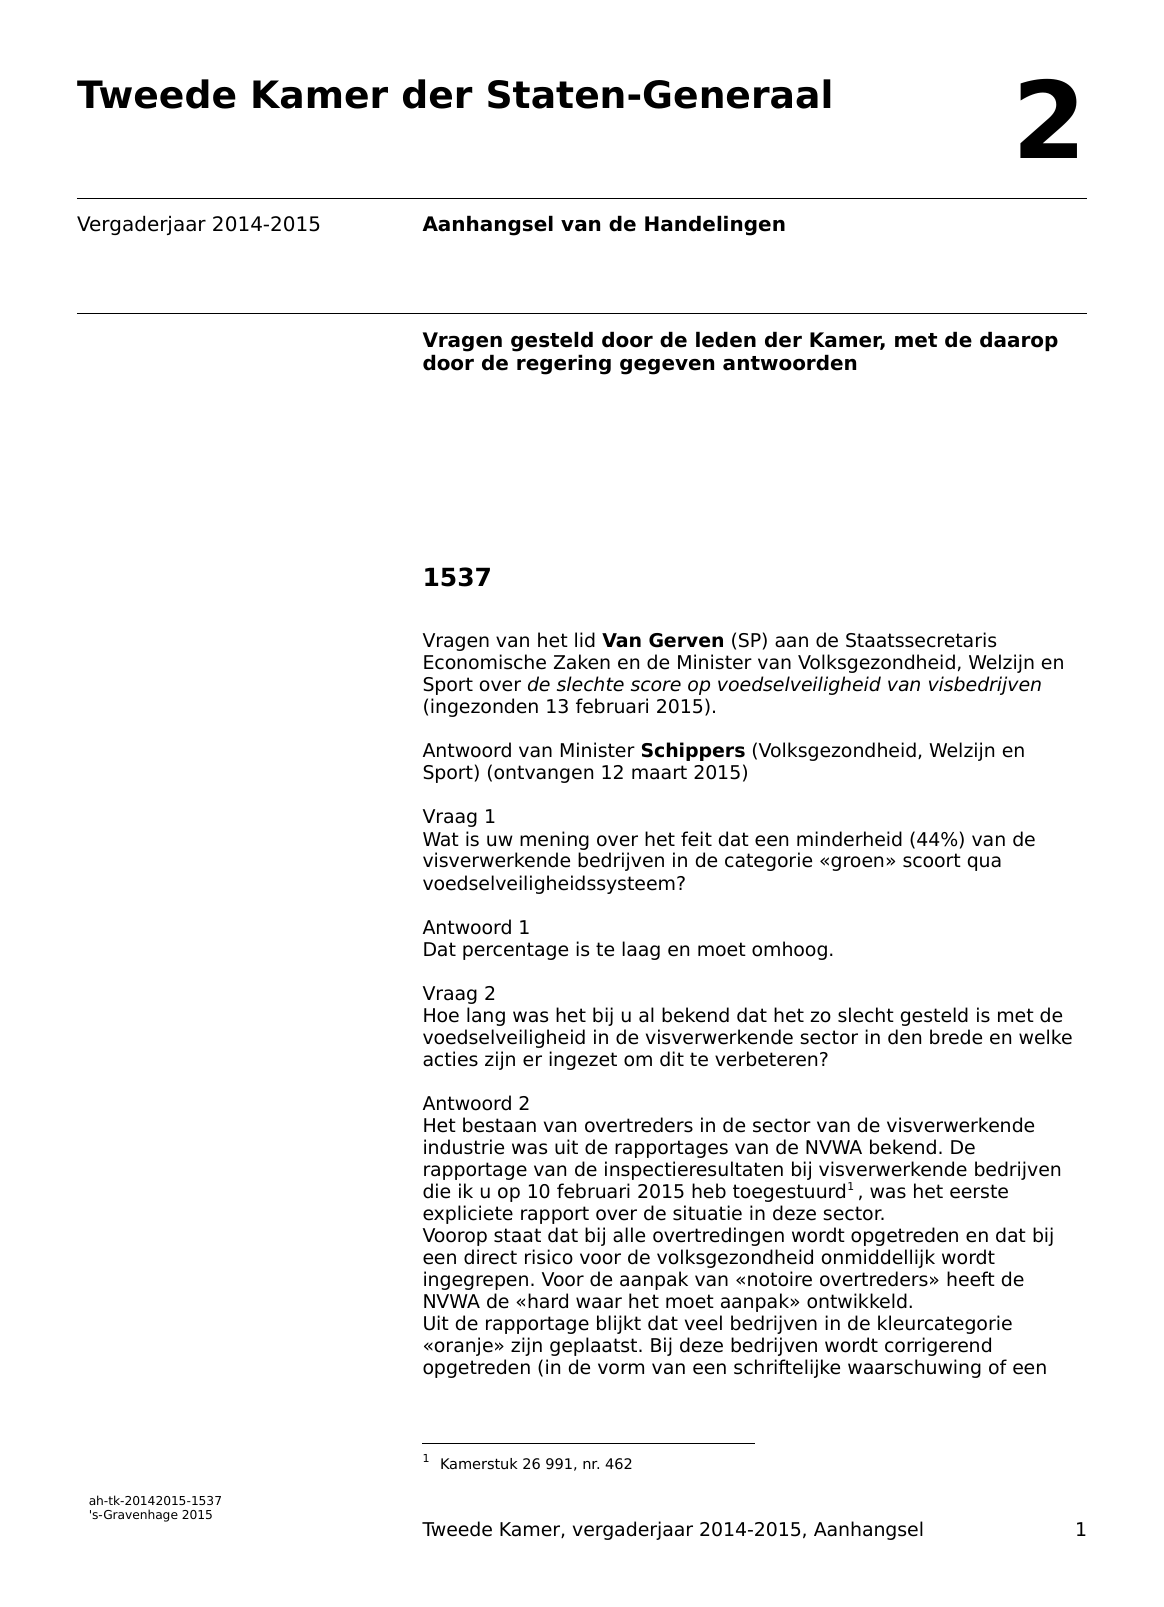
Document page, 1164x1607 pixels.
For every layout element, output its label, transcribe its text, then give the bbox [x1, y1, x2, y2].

text Antwoord 2 [422, 1093, 1087, 1115]
text ah-tk-20142015-1537 [88, 1494, 323, 1508]
table_header Tweede Kamer der Staten-Generaal [77, 59, 886, 198]
text Dat percentage is te laag en moet omhoog. [422, 938, 1087, 961]
text Vraag 2 [422, 983, 1087, 1005]
text Voorop staat dat bij alle overtredingen wordt opgetreden en dat bij een direct risico voor de volksgezondheid onmiddellijk wordt ingegrepen. Voor de aanpak van «notoire overtreders» heeft de NVWA de «hard waar het moet aanpak» ontwikkeld. [422, 1225, 1087, 1313]
text Uit de rapportage blijkt dat veel bedrijven in de kleurcategorie «oranje» zijn geplaatst. Bij deze bedrijven wordt corrigerend opgetreden (in de vorm van een schriftelijke waarschuwing of een [422, 1313, 1087, 1378]
table_cell Vergaderjaar 2014-2015 [77, 199, 422, 313]
text 's-Gravenhage 2015 [88, 1508, 323, 1522]
text Antwoord van Minister Schippers (Volksgezondheid, Welzijn en Sport) (ontvangen 12 maart 2015) [422, 740, 1087, 784]
text Antwoord 1 [422, 917, 1087, 938]
text Hoe lang was het bij u al bekend dat het zo slecht gesteld is met de voedselveiligheid in de visverwerkende sector in den brede en welke acties zijn er ingezet om dit te verbeteren? [422, 1005, 1087, 1071]
text Vragen van het lid Van Gerven (SP) aan de Staatssecretaris Economische Zaken en de Minister van Volksgezondheid, Welzijn en Sport over de slechte score op voedselveiligheid van visbedrijven (ingezonden 13 februari 2015). [422, 630, 1087, 718]
table_cell [77, 314, 422, 375]
table_cell Vragen gesteld door de leden der Kamer, met de daarop door de regering gegeven antwoorden [422, 314, 1087, 375]
table_header 2 [886, 59, 1087, 198]
text Kamerstuk 26 991, nr. 462 [422, 1452, 1087, 1474]
text Het bestaan van overtreders in de sector van de visverwerkende industrie was uit de rapportages van de NVWA bekend. De rapportage van de inspectieresultaten bij visverwerkende bedrijven die ik u op 10 februari 2015 heb toegestuurd, was het eerste expliciete rapport over de situatie in deze sector. [422, 1115, 1087, 1225]
text 1537 [422, 563, 1087, 592]
table_cell Aanhangsel van de Handelingen [422, 199, 1087, 313]
text Wat is uw mening over het feit dat een minderheid (44%) van de visverwerkende bedrijven in de categorie «groen» scoort qua voedselveiligheidssysteem? [422, 828, 1087, 894]
text Vraag 1 [422, 806, 1087, 828]
